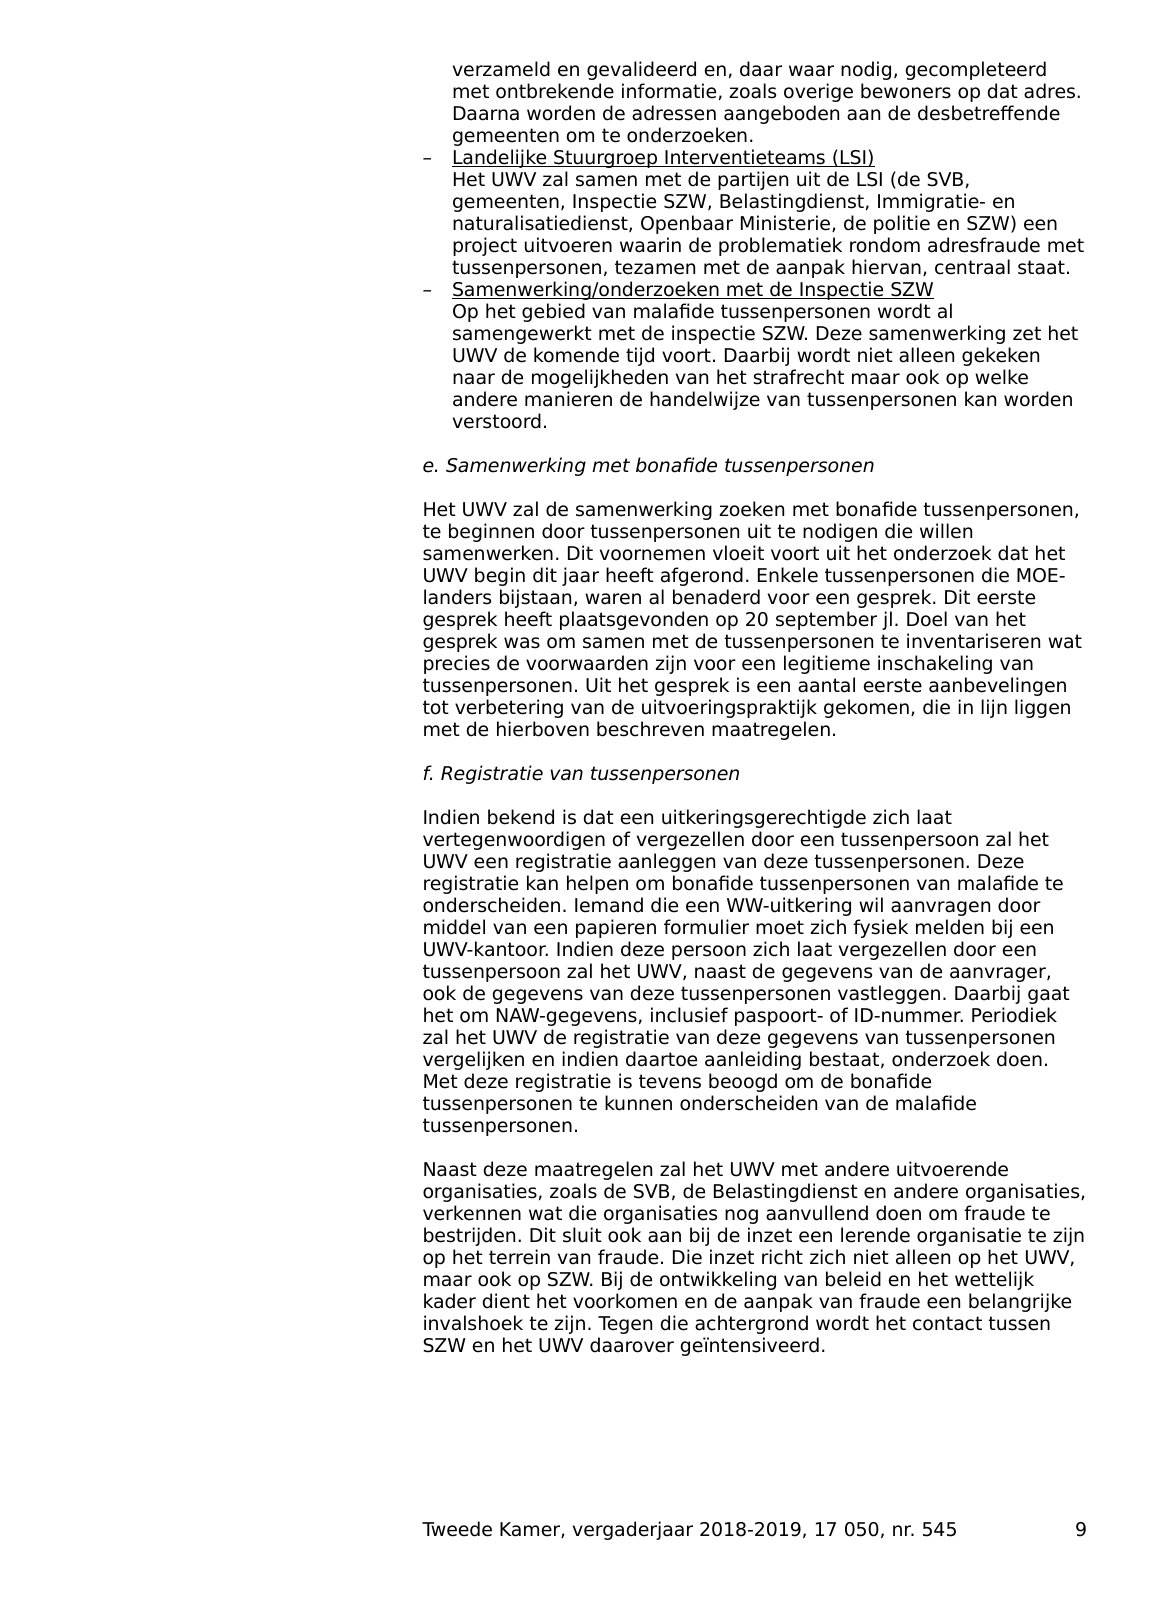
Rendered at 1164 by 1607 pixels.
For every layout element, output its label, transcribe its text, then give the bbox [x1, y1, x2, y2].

text Indien bekend is dat een uitkeringsgerechtigde zich laat vertegenwoordigen of vergezellen door een tussenpersoon zal het UWV een registratie aanleggen van deze tussenpersonen. Deze registratie kan helpen om bonafide tussenpersonen van malafide te onderscheiden. Iemand die een WW-uitkering wil aanvragen door middel van een papieren formulier moet zich fysiek melden bij een UWV-kantoor. Indien deze persoon zich laat vergezellen door een tussenpersoon zal het UWV, naast de gegevens van de aanvrager, ook de gegevens van deze tussenpersonen vastleggen. Daarbij gaat het om NAW-gegevens, inclusief paspoort- of ID-nummer. Periodiek zal het UWV de registratie van deze gegevens van tussenpersonen vergelijken en indien daartoe aanleiding bestaat, onderzoek doen. Met deze registratie is tevens beoogd om de bonafide tussenpersonen te kunnen onderscheiden van de malafide tussenpersonen. [422, 807, 1087, 1137]
text – Landelijke Stuurgroep Interventieteams (LSI) [422, 147, 1087, 169]
text Op het gebied van malafide tussenpersonen wordt al samengewerkt met de inspectie SZW. Deze samenwerking zet het UWV de komende tijd voort. Daarbij wordt niet alleen gekeken naar de mogelijkheden van het strafrecht maar ook op welke andere manieren de handelwijze van tussenpersonen kan worden verstoord. [452, 301, 1087, 433]
subtitle f. Registratie van tussenpersonen [422, 763, 1087, 785]
text Het UWV zal samen met de partijen uit de LSI (de SVB, gemeenten, Inspectie SZW, Belastingdienst, Immigratie- en naturalisatiedienst, Openbaar Ministerie, de politie en SZW) een project uitvoeren waarin de problematiek rondom adresfraude met tussenpersonen, tezamen met de aanpak hiervan, centraal staat. [452, 169, 1087, 279]
text Naast deze maatregelen zal het UWV met andere uitvoerende organisaties, zoals de SVB, de Belastingdienst en andere organisaties, verkennen wat die organisaties nog aanvullend doen om fraude te bestrijden. Dit sluit ook aan bij de inzet een lerende organisatie te zijn op het terrein van fraude. Die inzet richt zich niet alleen op het UWV, maar ook op SZW. Bij de ontwikkeling van beleid en het wettelijk kader dient het voorkomen en de aanpak van fraude een belangrijke invalshoek te zijn. Tegen die achtergrond wordt het contact tussen SZW en het UWV daarover geïntensiveerd. [422, 1159, 1087, 1357]
text – Samenwerking/onderzoeken met de Inspectie SZW [422, 279, 1087, 301]
text verzameld en gevalideerd en, daar waar nodig, gecompleteerd met ontbrekende informatie, zoals overige bewoners op dat adres. Daarna worden de adressen aangeboden aan de desbetreffende gemeenten om te onderzoeken. [452, 59, 1087, 147]
text Het UWV zal de samenwerking zoeken met bonafide tussenpersonen, te beginnen door tussenpersonen uit te nodigen die willen samenwerken. Dit voornemen vloeit voort uit het onderzoek dat het UWV begin dit jaar heeft afgerond. Enkele tussenpersonen die MOE-landers bijstaan, waren al benaderd voor een gesprek. Dit eerste gesprek heeft plaatsgevonden op 20 september jl. Doel van het gesprek was om samen met de tussenpersonen te inventariseren wat precies de voorwaarden zijn voor een legitieme inschakeling van tussenpersonen. Uit het gesprek is een aantal eerste aanbevelingen tot verbetering van de uitvoeringspraktijk gekomen, die in lijn liggen met de hierboven beschreven maatregelen. [422, 499, 1087, 741]
subtitle e. Samenwerking met bonafide tussenpersonen [422, 455, 1087, 477]
